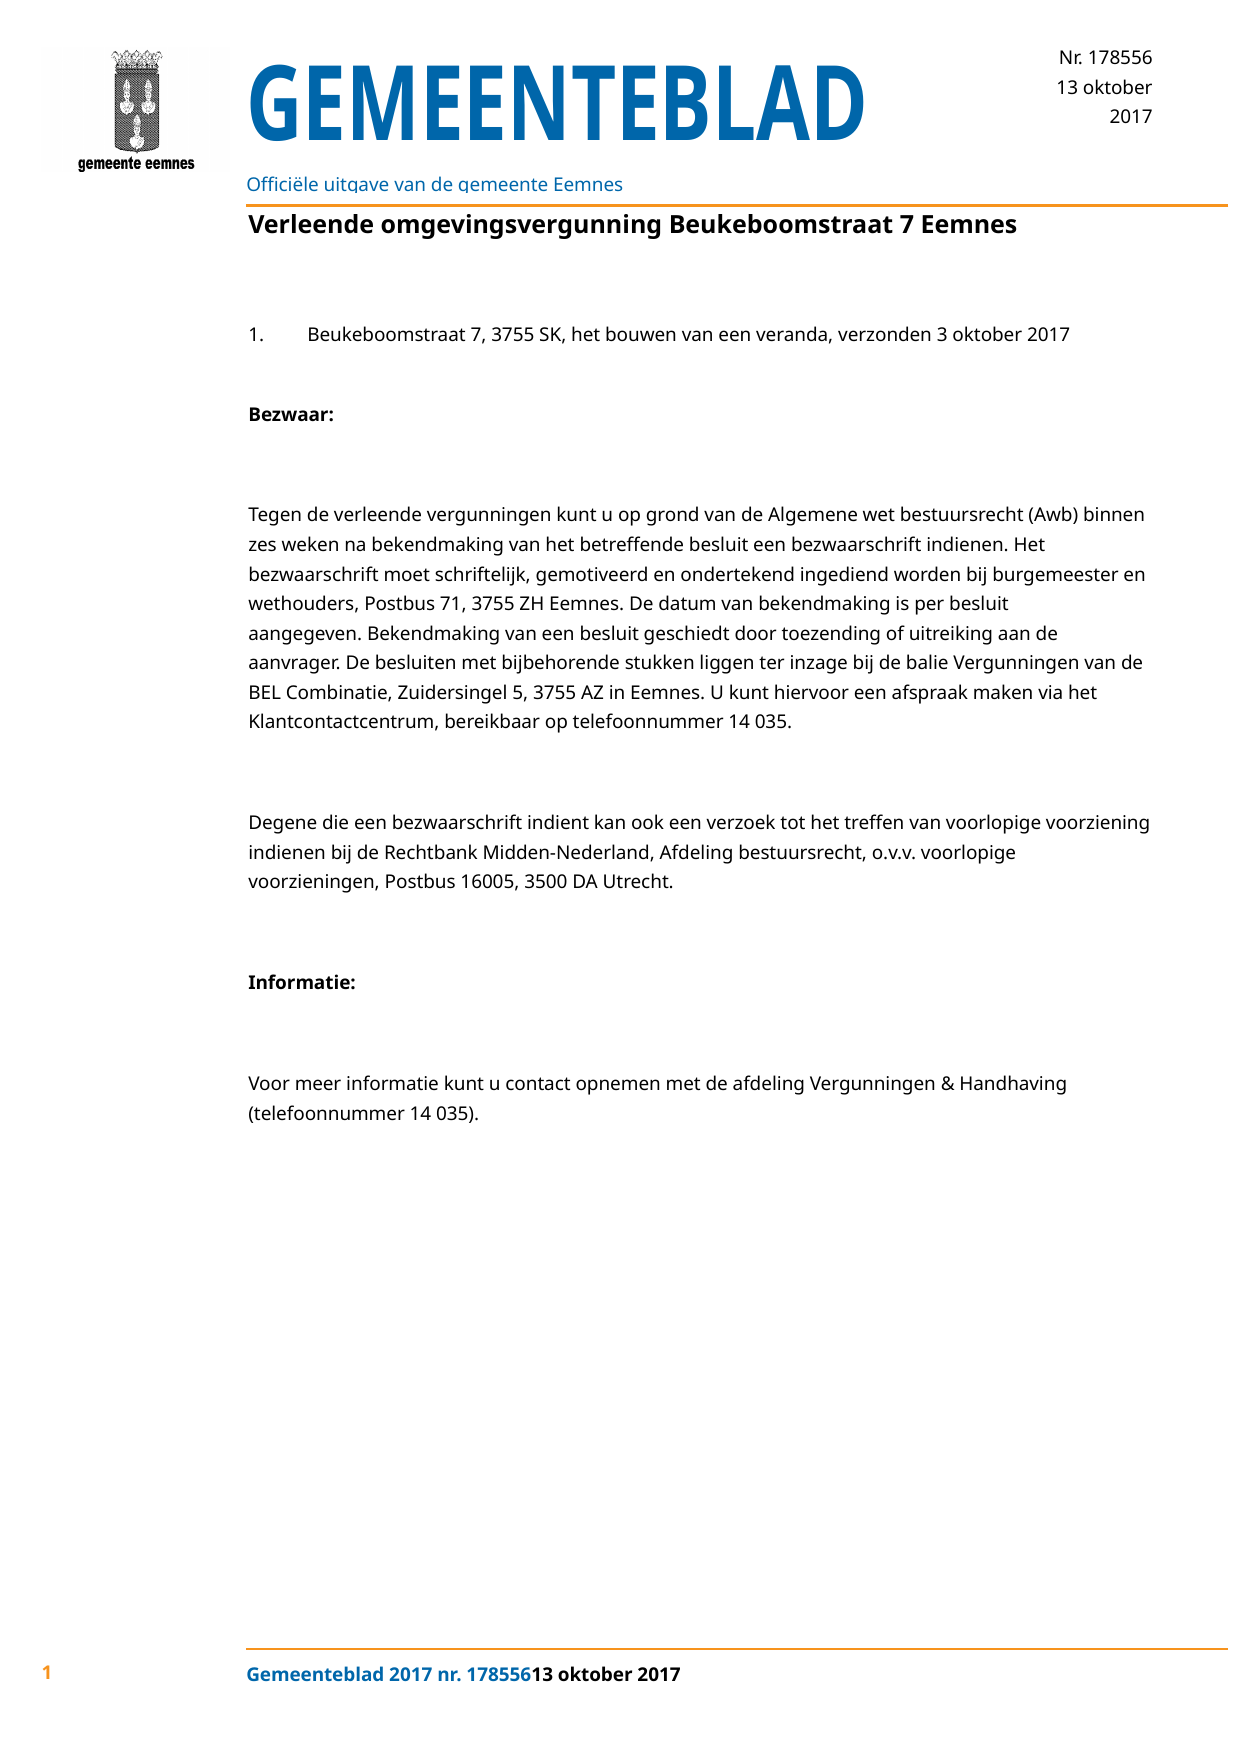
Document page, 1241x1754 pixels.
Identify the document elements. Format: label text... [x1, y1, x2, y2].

text Informatie: [248, 969, 1152, 995]
text Bezwaar: [248, 401, 1152, 426]
text Verleende omgevingsvergunning Beukeboomstraat 7 Eemnes [248, 207, 1152, 241]
list Beukeboomstraat 7, 3755 SK, het bouwen van een veranda, verzonden 3 oktober 2017 [248, 321, 1152, 346]
picture [41, 47, 231, 172]
text Degene die een bezwaarschrift indient kan ook een verzoek tot het treffen van voorlopige voorziening indienen bij de Rechtbank Midden-Nederland, Afdeling bestuursrecht, o.v.v. voorlopige voorzieningen, Postbus 16005, 3500 DA Utrecht. [248, 809, 1152, 894]
text Tegen de verleende vergunningen kunt u op grond van de Algemene wet bestuursrecht (Awb) binnen zes weken na bekendmaking van het betreffende besluit een bezwaarschrift indienen. Het bezwaarschrift moet schriftelijk, gemotiveerd en ondertekend ingediend worden bij burgemeester en wethouders, Postbus 71, 3755 ZH Eemnes. De datum van bekendmaking is per besluit aangegeven. Bekendmaking van een besluit geschiedt door toezending of uitreiking aan de aanvrager. De besluiten met bijbehorende stukken liggen ter inzage bij de balie Vergunningen van de BEL Combinatie, Zuidersingel 5, 3755 AZ in Eemnes. U kunt hiervoor een afspraak maken via het Klantcontactcentrum, bereikbaar op telefoonnummer 14 035. [248, 502, 1152, 734]
text Voor meer informatie kunt u contact opnemen met de afdeling Vergunningen & Handhaving (telefoonnummer 14 035). [248, 1070, 1152, 1126]
